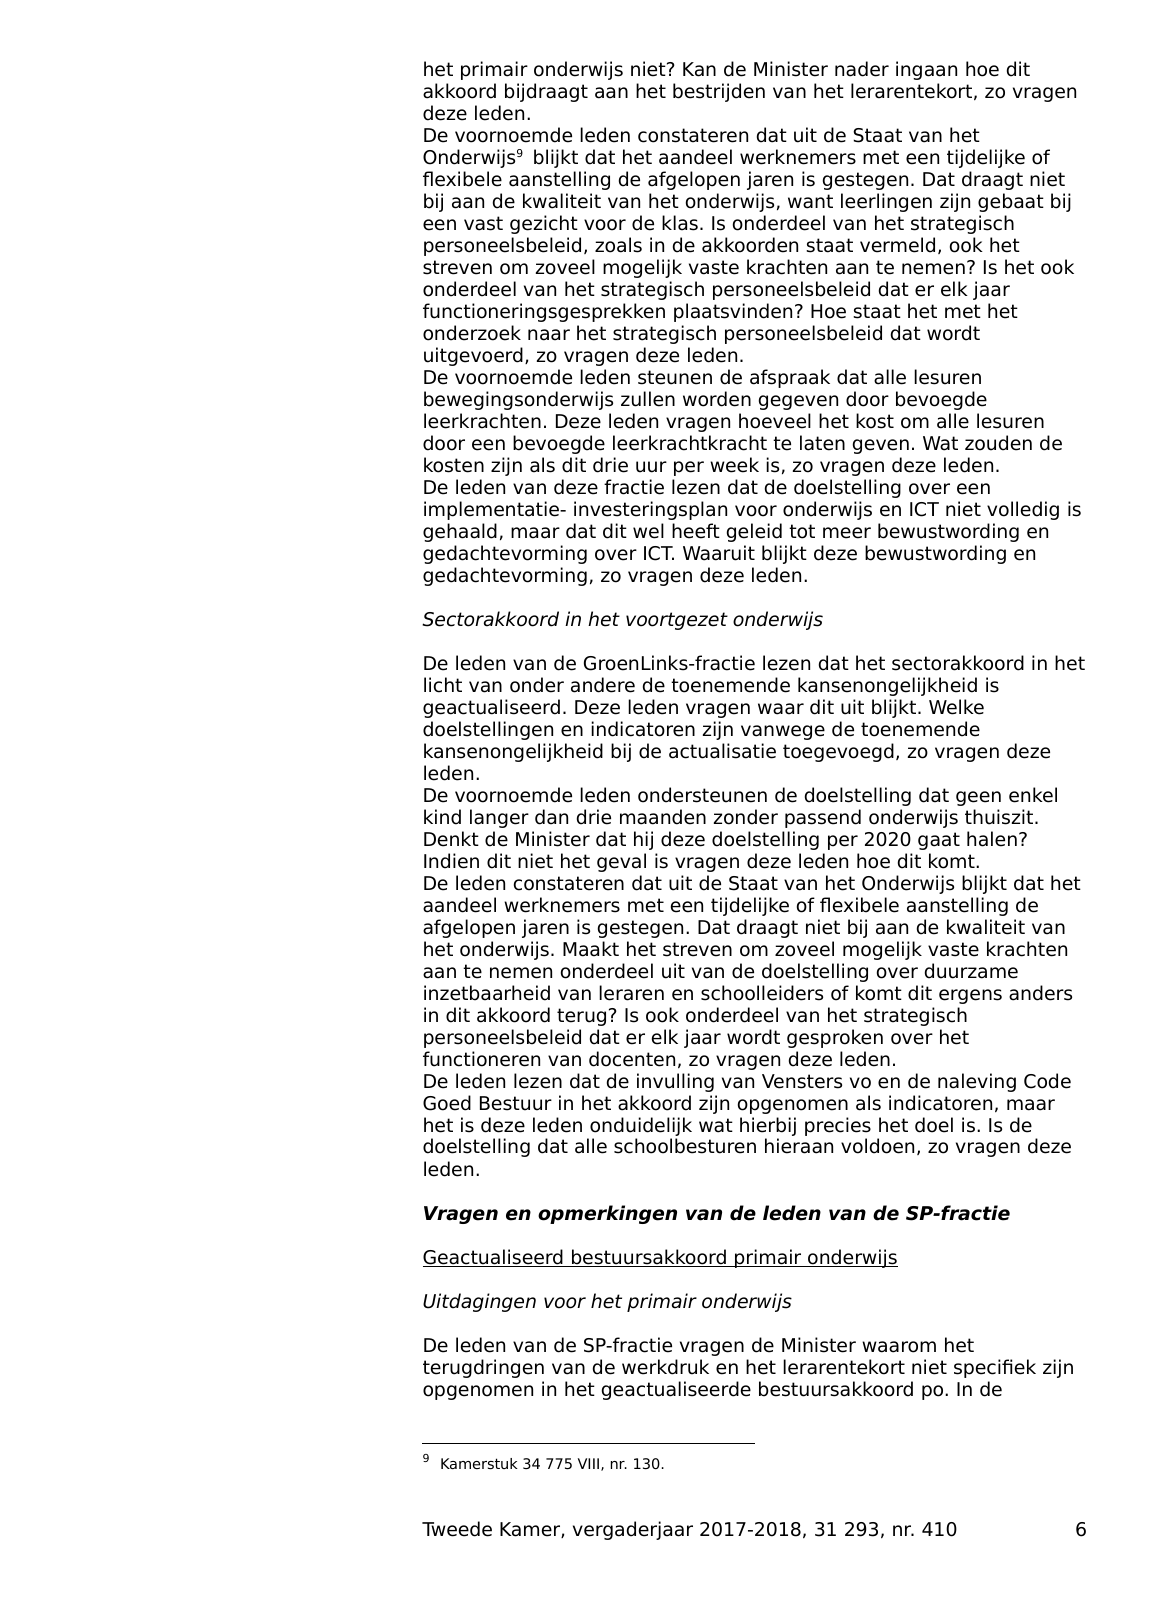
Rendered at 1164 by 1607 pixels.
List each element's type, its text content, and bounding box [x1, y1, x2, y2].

text De voornoemde leden ondersteunen de doelstelling dat geen enkel kind langer dan drie maanden zonder passend onderwijs thuiszit. Denkt de Minister dat hij deze doelstelling per 2020 gaat halen? Indien dit niet het geval is vragen deze leden hoe dit komt. [422, 785, 1087, 873]
text De leden constateren dat uit de Staat van het Onderwijs blijkt dat het aandeel werknemers met een tijdelijke of flexibele aanstelling de afgelopen jaren is gestegen. Dat draagt niet bij aan de kwaliteit van het onderwijs. Maakt het streven om zoveel mogelijk vaste krachten aan te nemen onderdeel uit van de doelstelling over duurzame inzetbaarheid van leraren en schoolleiders of komt dit ergens anders in dit akkoord terug? Is ook onderdeel van het strategisch personeelsbeleid dat er elk jaar wordt gesproken over het functioneren van docenten, zo vragen deze leden. [422, 873, 1087, 1071]
subtitle Geactualiseerd bestuursakkoord primair onderwijs [422, 1247, 1087, 1269]
text De leden lezen dat de invulling van Vensters vo en de naleving Code Goed Bestuur in het akkoord zijn opgenomen als indicatoren, maar het is deze leden onduidelijk wat hierbij precies het doel is. Is de doelstelling dat alle schoolbesturen hieraan voldoen, zo vragen deze leden. [422, 1071, 1087, 1180]
text Kamerstuk 34 775 VIII, nr. 130. [422, 1452, 1087, 1474]
text De voornoemde leden constateren dat uit de Staat van het Onderwijs blijkt dat het aandeel werknemers met een tijdelijke of flexibele aanstelling de afgelopen jaren is gestegen. Dat draagt niet bij aan de kwaliteit van het onderwijs, want leerlingen zijn gebaat bij een vast gezicht voor de klas. Is onderdeel van het strategisch personeelsbeleid, zoals in de akkoorden staat vermeld, ook het streven om zoveel mogelijk vaste krachten aan te nemen? Is het ook onderdeel van het strategisch personeelsbeleid dat er elk jaar functioneringsgesprekken plaatsvinden? Hoe staat het met het onderzoek naar het strategisch personeelsbeleid dat wordt uitgevoerd, zo vragen deze leden. [422, 125, 1087, 367]
text het primair onderwijs niet? Kan de Minister nader ingaan hoe dit akkoord bijdraagt aan het bestrijden van het lerarentekort, zo vragen deze leden. [422, 59, 1087, 125]
subtitle Sectorakkoord in het voortgezet onderwijs [422, 609, 1087, 631]
subtitle Uitdagingen voor het primair onderwijs [422, 1291, 1087, 1313]
text De leden van de SP-fractie vragen de Minister waarom het terugdringen van de werkdruk en het lerarentekort niet specifiek zijn opgenomen in het geactualiseerde bestuursakkoord po. In de [422, 1335, 1087, 1401]
text De leden van de GroenLinks-fractie lezen dat het sectorakkoord in het licht van onder andere de toenemende kansenongelijkheid is geactualiseerd. Deze leden vragen waar dit uit blijkt. Welke doelstellingen en indicatoren zijn vanwege de toenemende kansenongelijkheid bij de actualisatie toegevoegd, zo vragen deze leden. [422, 653, 1087, 785]
text De leden van deze fractie lezen dat de doelstelling over een implementatie- investeringsplan voor onderwijs en ICT niet volledig is gehaald, maar dat dit wel heeft geleid tot meer bewustwording en gedachtevorming over ICT. Waaruit blijkt deze bewustwording en gedachtevorming, zo vragen deze leden. [422, 477, 1087, 587]
subtitle Vragen en opmerkingen van de leden van de SP-fractie [422, 1203, 1087, 1224]
text De voornoemde leden steunen de afspraak dat alle lesuren bewegingsonderwijs zullen worden gegeven door bevoegde leerkrachten. Deze leden vragen hoeveel het kost om alle lesuren door een bevoegde leerkrachtkracht te laten geven. Wat zouden de kosten zijn als dit drie uur per week is, zo vragen deze leden. [422, 367, 1087, 477]
